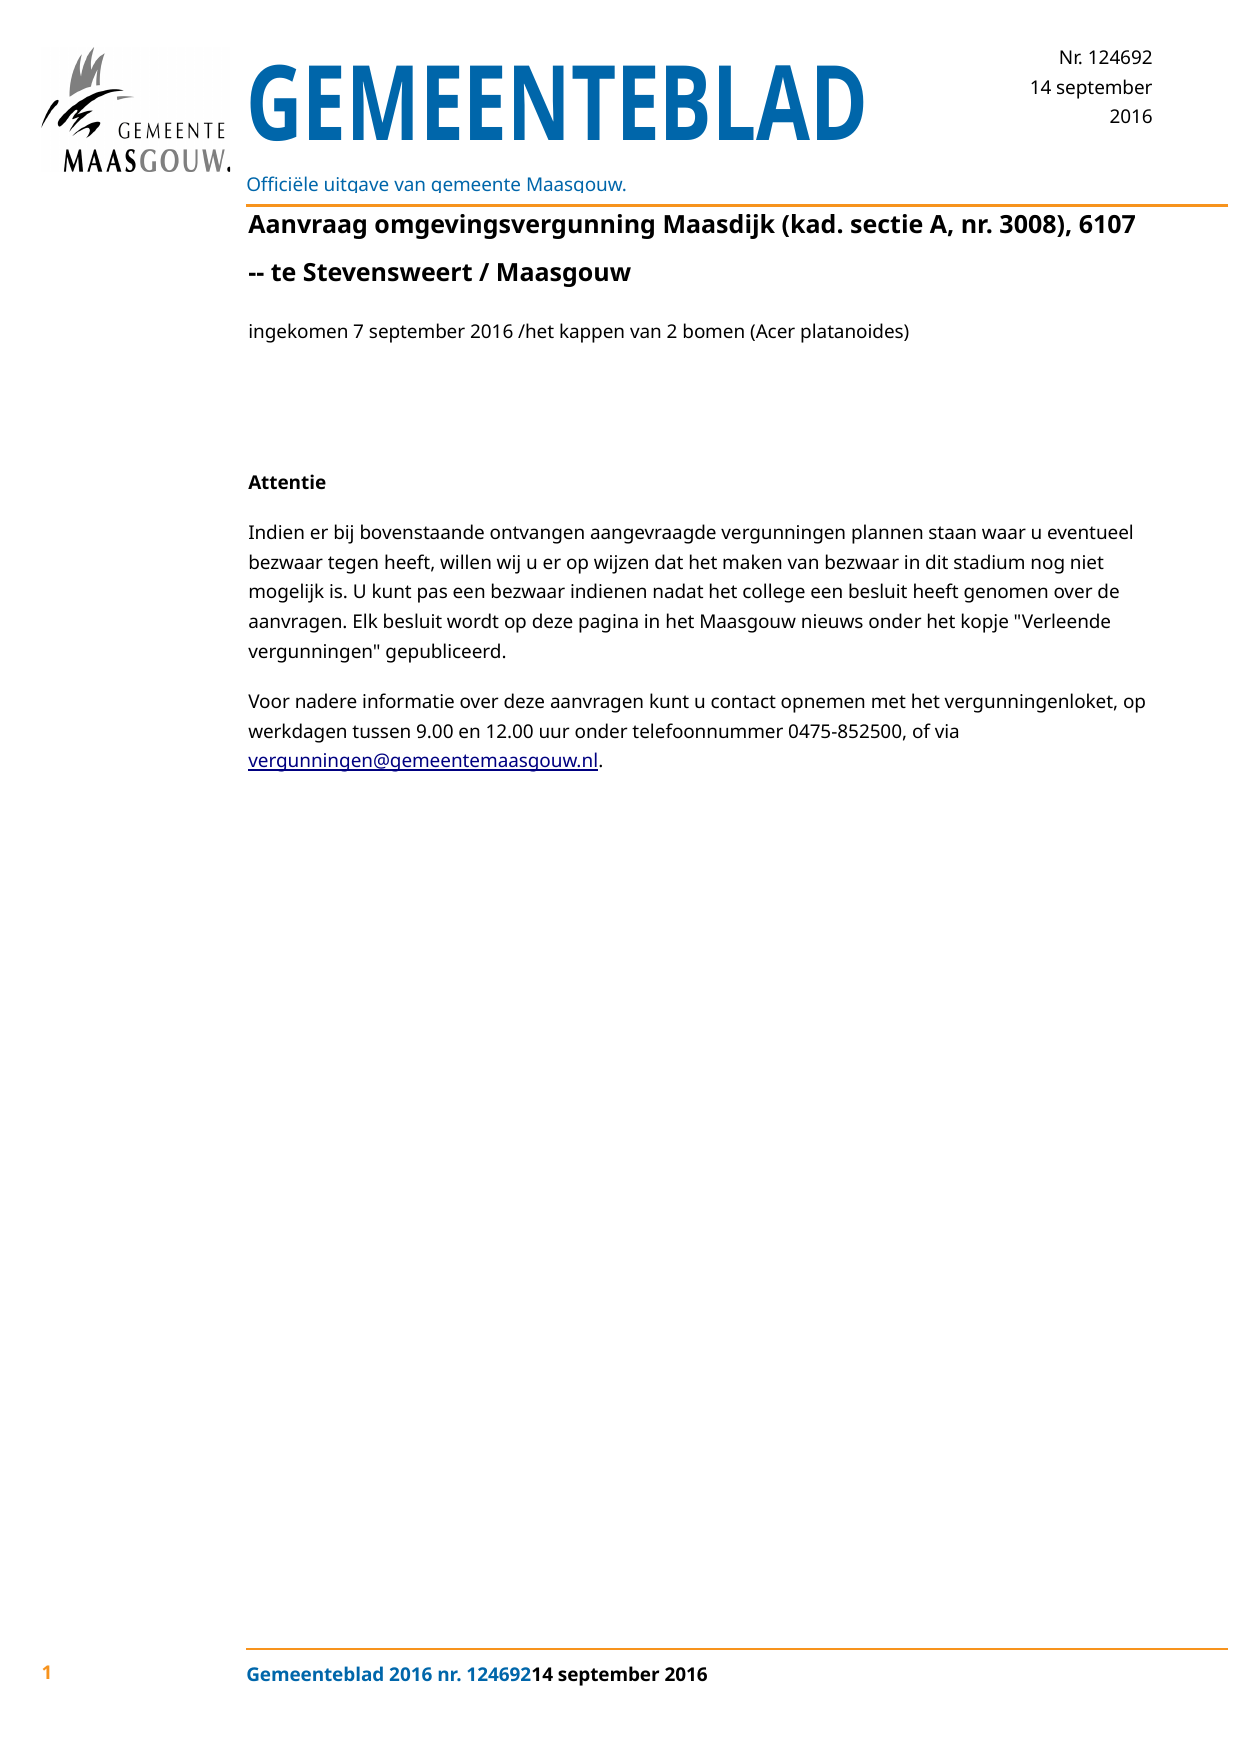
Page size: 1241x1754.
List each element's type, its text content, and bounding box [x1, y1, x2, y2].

picture [41, 47, 231, 172]
text Voor nadere informatie over deze aanvragen kunt u contact opnemen met het vergunningenloket, op werkdagen tussen 9.00 en 12.00 uur onder telefoonnummer 0475-852500, of via vergunningen@gemeentemaasgouw.nl. [248, 688, 1152, 773]
text Attentie [248, 469, 1152, 495]
text ingekomen 7 september 2016 /het kappen van 2 bomen (Acer platanoides) [248, 318, 1152, 344]
text Indien er bij bovenstaande ontvangen aangevraagde vergunningen plannen staan waar u eventueel bezwaar tegen heeft, willen wij u er op wijzen dat het maken van bezwaar in dit stadium nog niet mogelijk is. U kunt pas een bezwaar indienen nadat het college een besluit heeft genomen over de aanvragen. Elk besluit wordt op deze pagina in het Maasgouw nieuws onder het kopje "Verleende vergunningen" gepubliceerd. [248, 519, 1152, 664]
text Aanvraag omgevingsvergunning Maasdijk (kad. sectie A, nr. 3008), 6107 -- te Stevensweert / Maasgouw [248, 207, 1152, 288]
